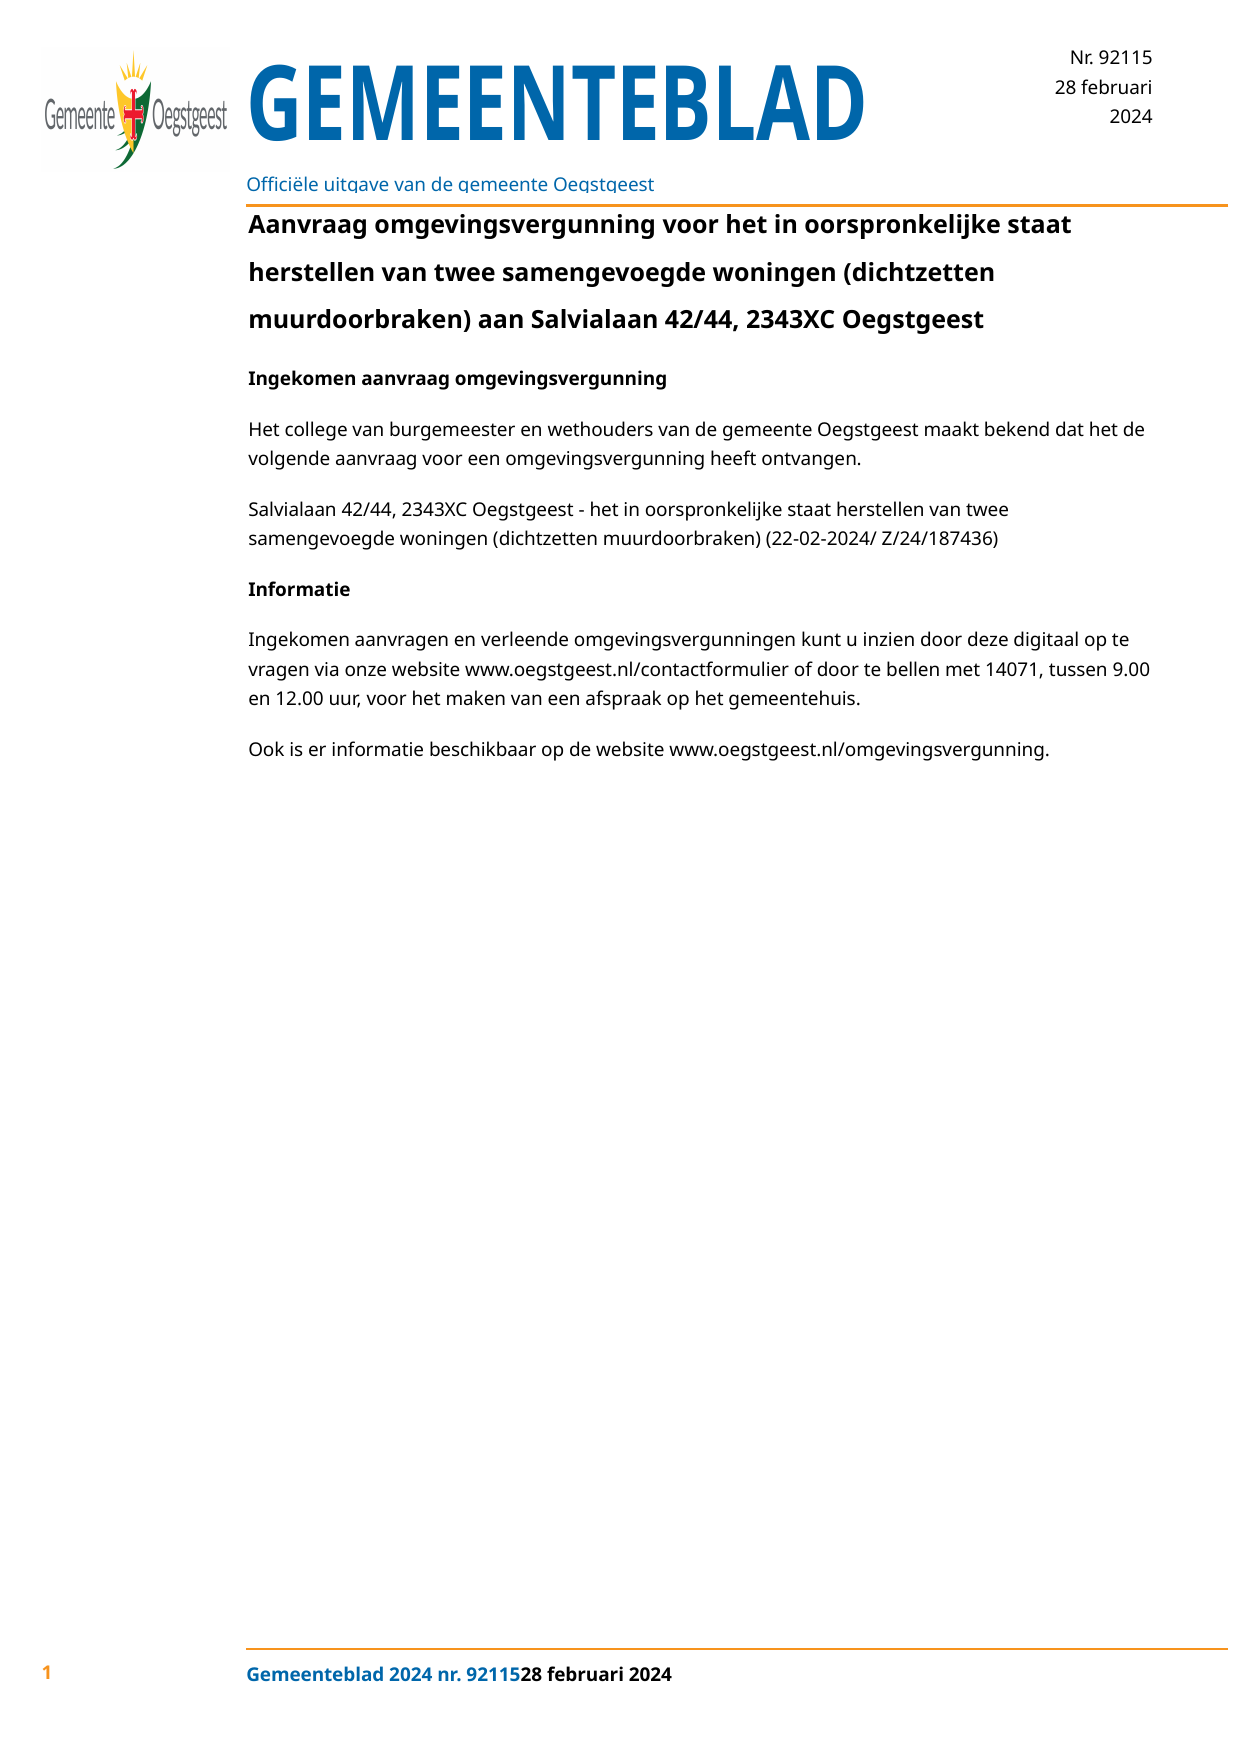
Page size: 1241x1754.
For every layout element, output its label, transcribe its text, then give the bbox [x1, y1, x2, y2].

picture [41, 47, 231, 172]
text Aanvraag omgevingsvergunning voor het in oorspronkelijke staat herstellen van twee samengevoegde woningen (dichtzetten muurdoorbraken) aan Salvialaan 42/44, 2343XC Oegstgeest [248, 207, 1152, 336]
text Ingekomen aanvraag omgevingsvergunning [248, 366, 1152, 391]
text Informatie [248, 576, 1152, 602]
text Het college van burgemeester en wethouders van de gemeente Oegstgeest maakt bekend dat het de volgende aanvraag voor een omgevingsvergunning heeft ontvangen. [248, 416, 1152, 471]
text Ingekomen aanvragen en verleende omgevingsvergunningen kunt u inzien door deze digitaal op te vragen via onze website www.oegstgeest.nl/contactformulier of door te bellen met 14071, tussen 9.00 en 12.00 uur, voor het maken van een afspraak op het gemeentehuis. [248, 626, 1152, 711]
text Ook is er informatie beschikbaar op de website www.oegstgeest.nl/omgevingsvergunning. [248, 736, 1152, 762]
text Salvialaan 42/44, 2343XC Oegstgeest - het in oorspronkelijke staat herstellen van twee samengevoegde woningen (dichtzetten muurdoorbraken) (22-02-2024/ Z/24/187436) [248, 496, 1152, 551]
